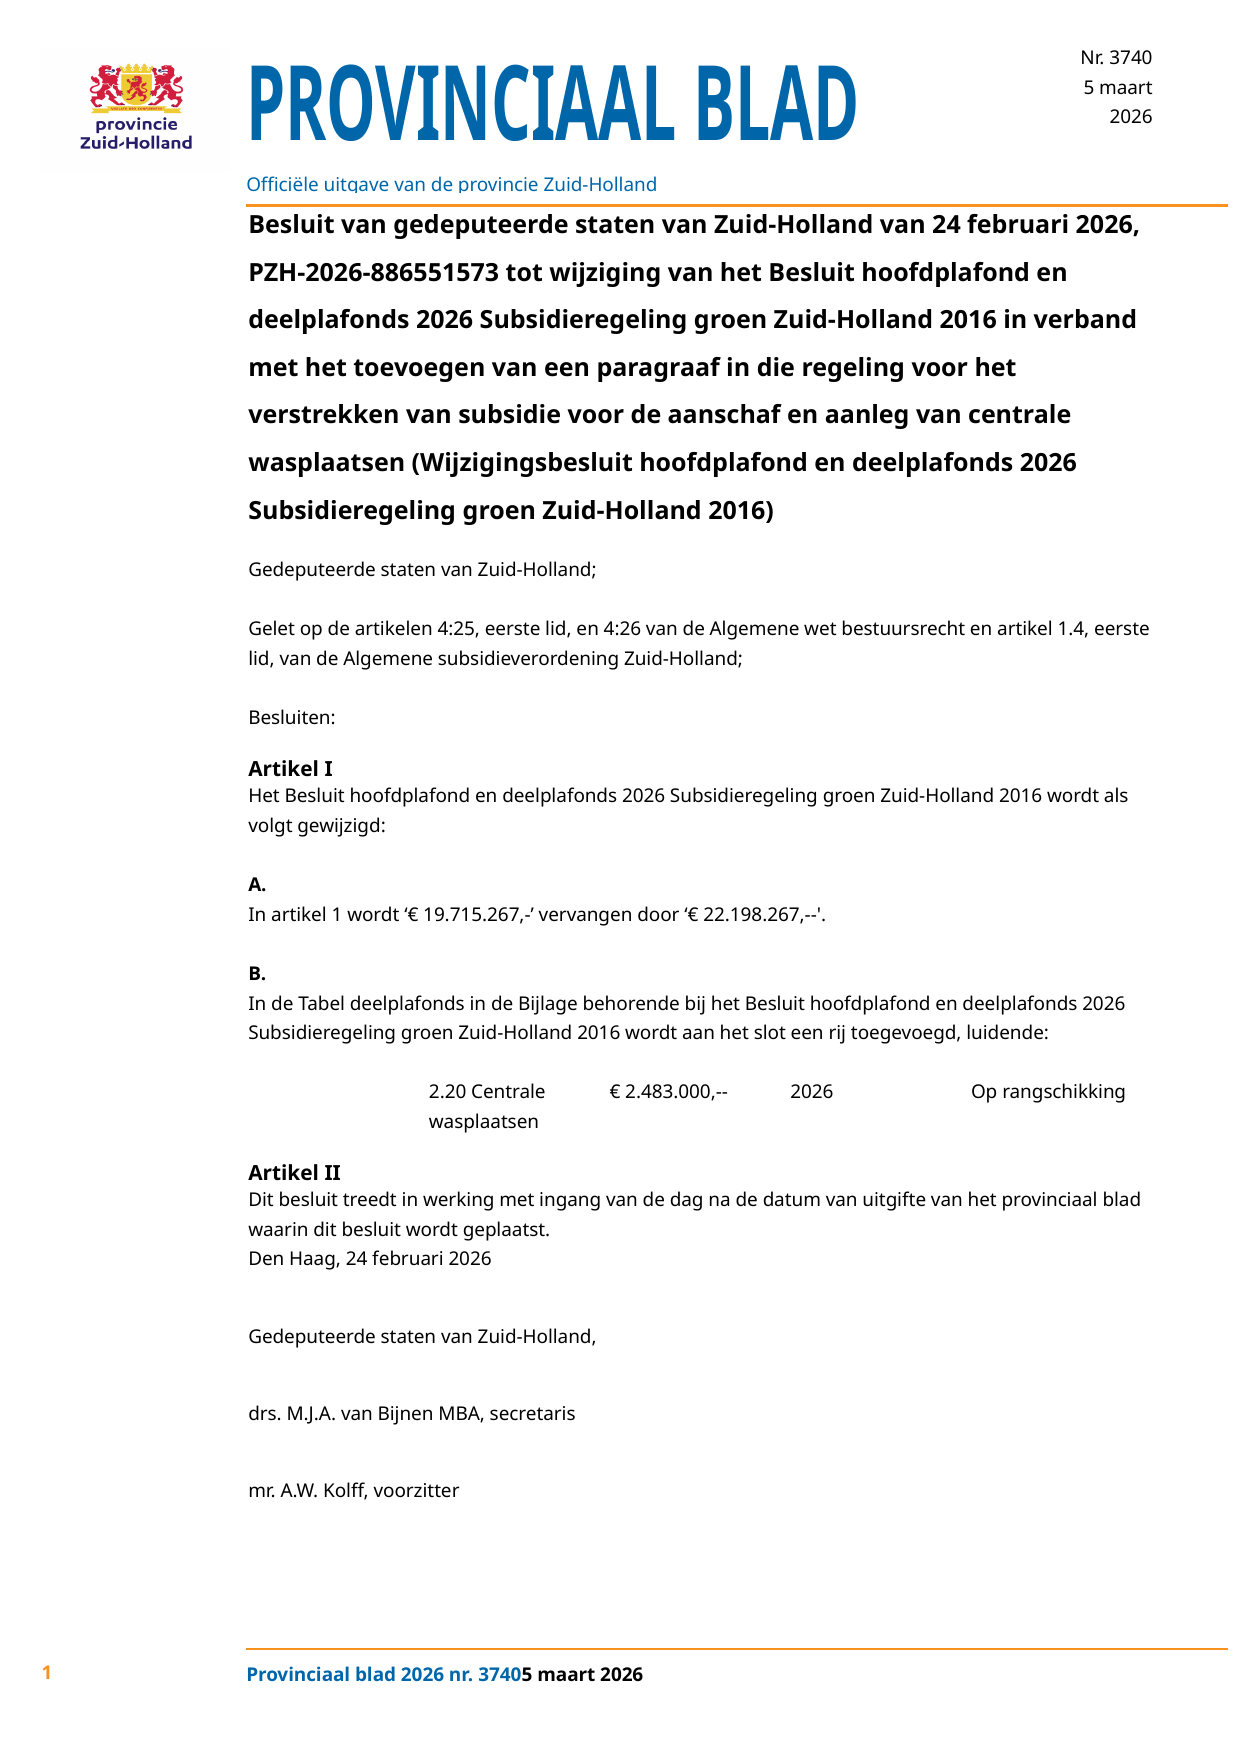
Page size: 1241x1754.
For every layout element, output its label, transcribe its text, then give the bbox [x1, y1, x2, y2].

text Den Haag, 24 februari 2026 [248, 1246, 1152, 1271]
text Besluiten: [248, 704, 1152, 729]
table_header [248, 1079, 429, 1134]
text In artikel 1 wordt ‘€ 19.715.267,-’ vervangen door ‘€ 22.198.267,--'. [248, 901, 1152, 927]
text In de Tabel deelplafonds in de Bijlage behorende bij het Besluit hoofdplafond en deelplafonds 2026 Subsidieregeling groen Zuid-Holland 2016 wordt aan het slot een rij toegevoegd, luidende: [248, 990, 1152, 1045]
text drs. M.J.A. van Bijnen MBA, secretaris [248, 1400, 1152, 1426]
text Het Besluit hoofdplafond en deelplafonds 2026 Subsidieregeling groen Zuid-Holland 2016 wordt als volgt gewijzigd: [248, 783, 1152, 838]
text Artikel I [248, 754, 1152, 783]
text B. [248, 960, 1152, 986]
table_header Op rangschikking [971, 1079, 1152, 1134]
text Artikel II [248, 1158, 1152, 1186]
text mr. A.W. Kolff, voorzitter [248, 1477, 1152, 1503]
text A. [248, 871, 1152, 897]
text Dit besluit treedt in werking met ingang van de dag na de datum van uitgifte van het provinciaal blad waarin dit besluit wordt geplaatst. [248, 1186, 1152, 1242]
picture [41, 47, 231, 172]
table_header 2026 [790, 1079, 971, 1134]
table_header 2.20 Centrale wasplaatsen [429, 1079, 609, 1134]
text Gedeputeerde staten van Zuid-Holland; [248, 556, 1152, 582]
text Gelet op de artikelen 4:25, eerste lid, en 4:26 van de Algemene wet bestuursrecht en artikel 1.4, eerste lid, van de Algemene subsidieverordening Zuid-Holland; [248, 615, 1152, 670]
text Gedeputeerde staten van Zuid-Holland, [248, 1323, 1152, 1348]
table_header € 2.483.000,-- [609, 1079, 790, 1134]
text Besluit van gedeputeerde staten van Zuid-Holland van 24 februari 2026, PZH-2026-886551573 tot wijziging van het Besluit hoofdplafond en deelplafonds 2026 Subsidieregeling groen Zuid-Holland 2016 in verband met het toevoegen van een paragraaf in die regeling voor het verstrekken van subsidie voor de aanschaf en aanleg van centrale wasplaatsen (Wijzigingsbesluit hoofdplafond en deelplafonds 2026 Subsidieregeling groen Zuid-Holland 2016) [248, 207, 1152, 526]
